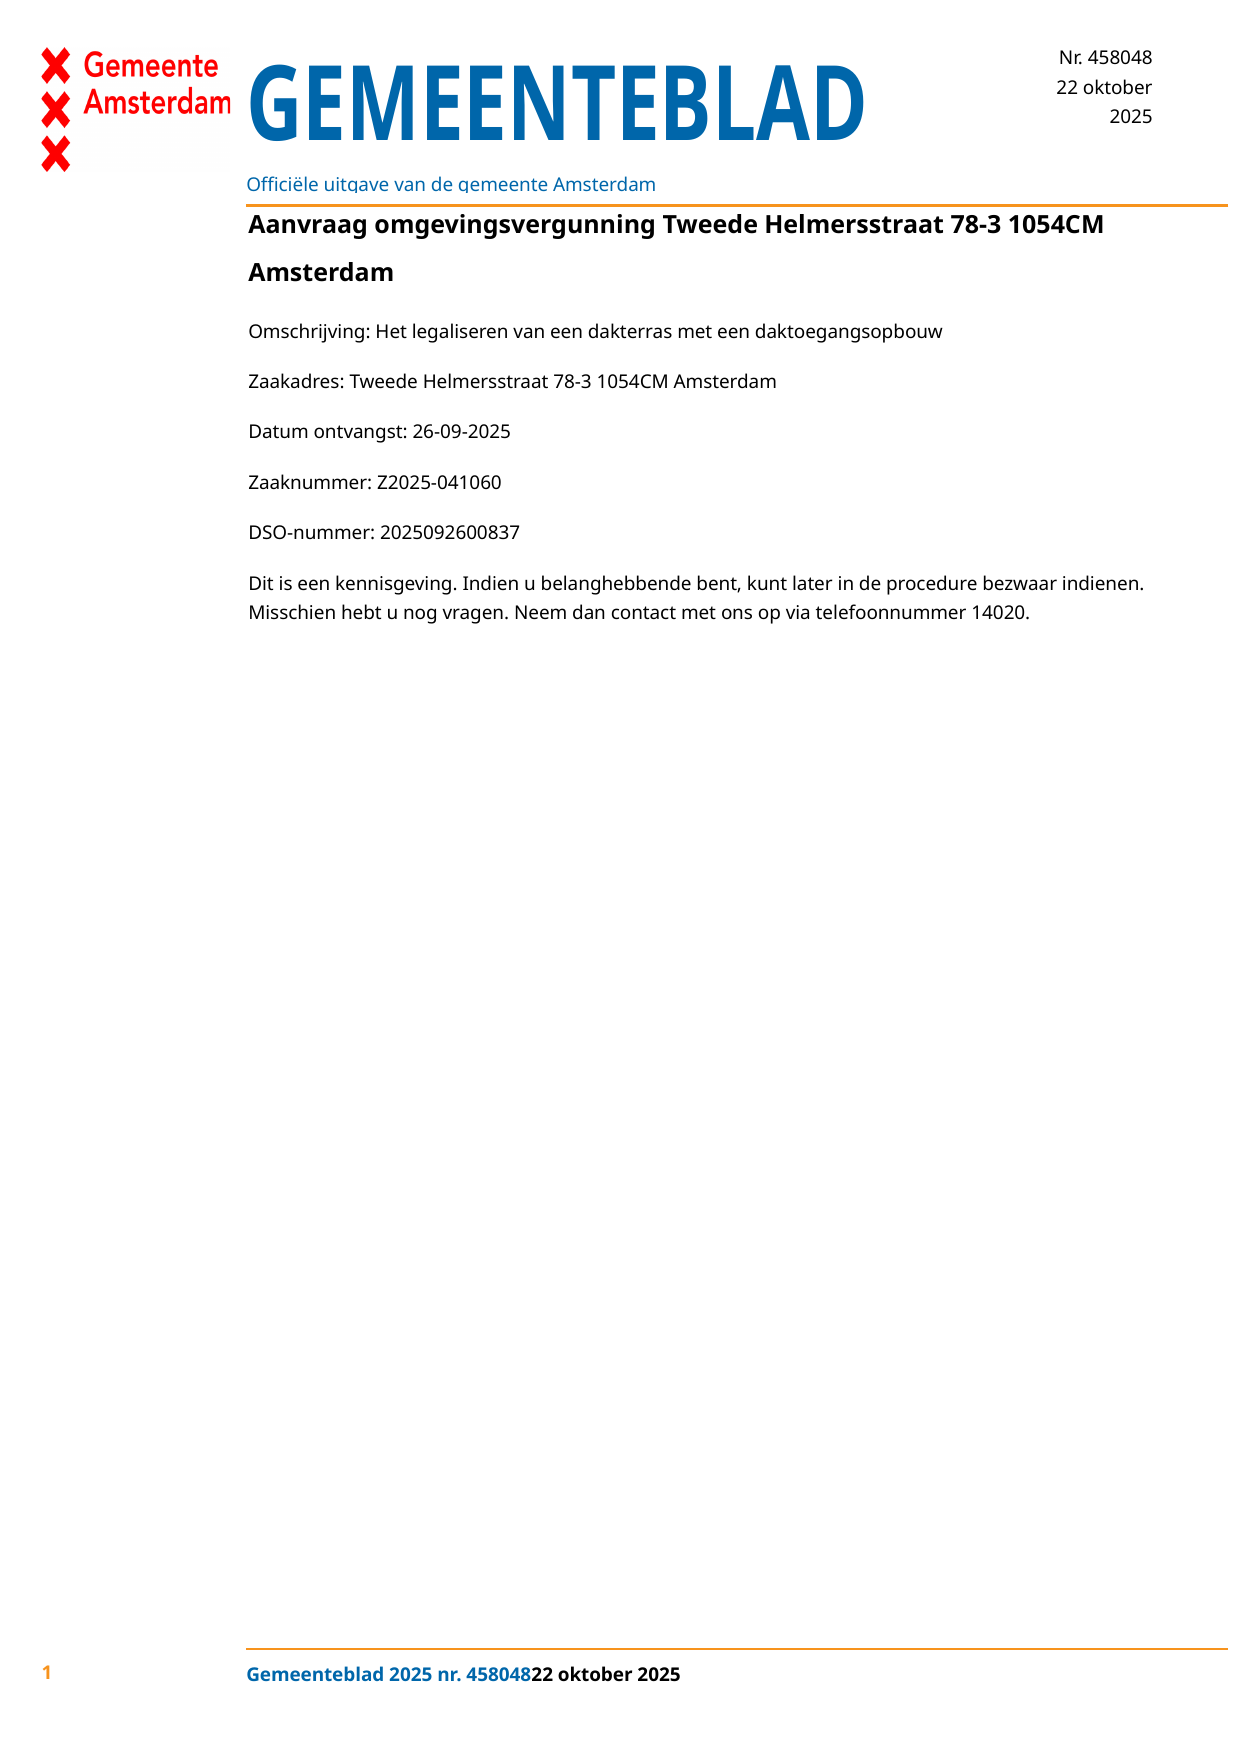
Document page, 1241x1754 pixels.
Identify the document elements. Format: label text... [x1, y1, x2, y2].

text DSO-nummer: 2025092600837 [248, 519, 1152, 545]
text Aanvraag omgevingsvergunning Tweede Helmersstraat 78-3 1054CM Amsterdam [248, 207, 1152, 288]
text Datum ontvangst: 26-09-2025 [248, 419, 1152, 444]
text Dit is een kennisgeving. Indien u belanghebbende bent, kunt later in de procedure bezwaar indienen. Misschien hebt u nog vragen. Neem dan contact met ons op via telefoonnummer 14020. [248, 570, 1152, 625]
picture [41, 47, 231, 172]
text Zaaknummer: Z2025-041060 [248, 469, 1152, 495]
text Zaakadres: Tweede Helmersstraat 78-3 1054CM Amsterdam [248, 368, 1152, 394]
text Omschrijving: Het legaliseren van een dakterras met een daktoegangsopbouw [248, 318, 1152, 344]
